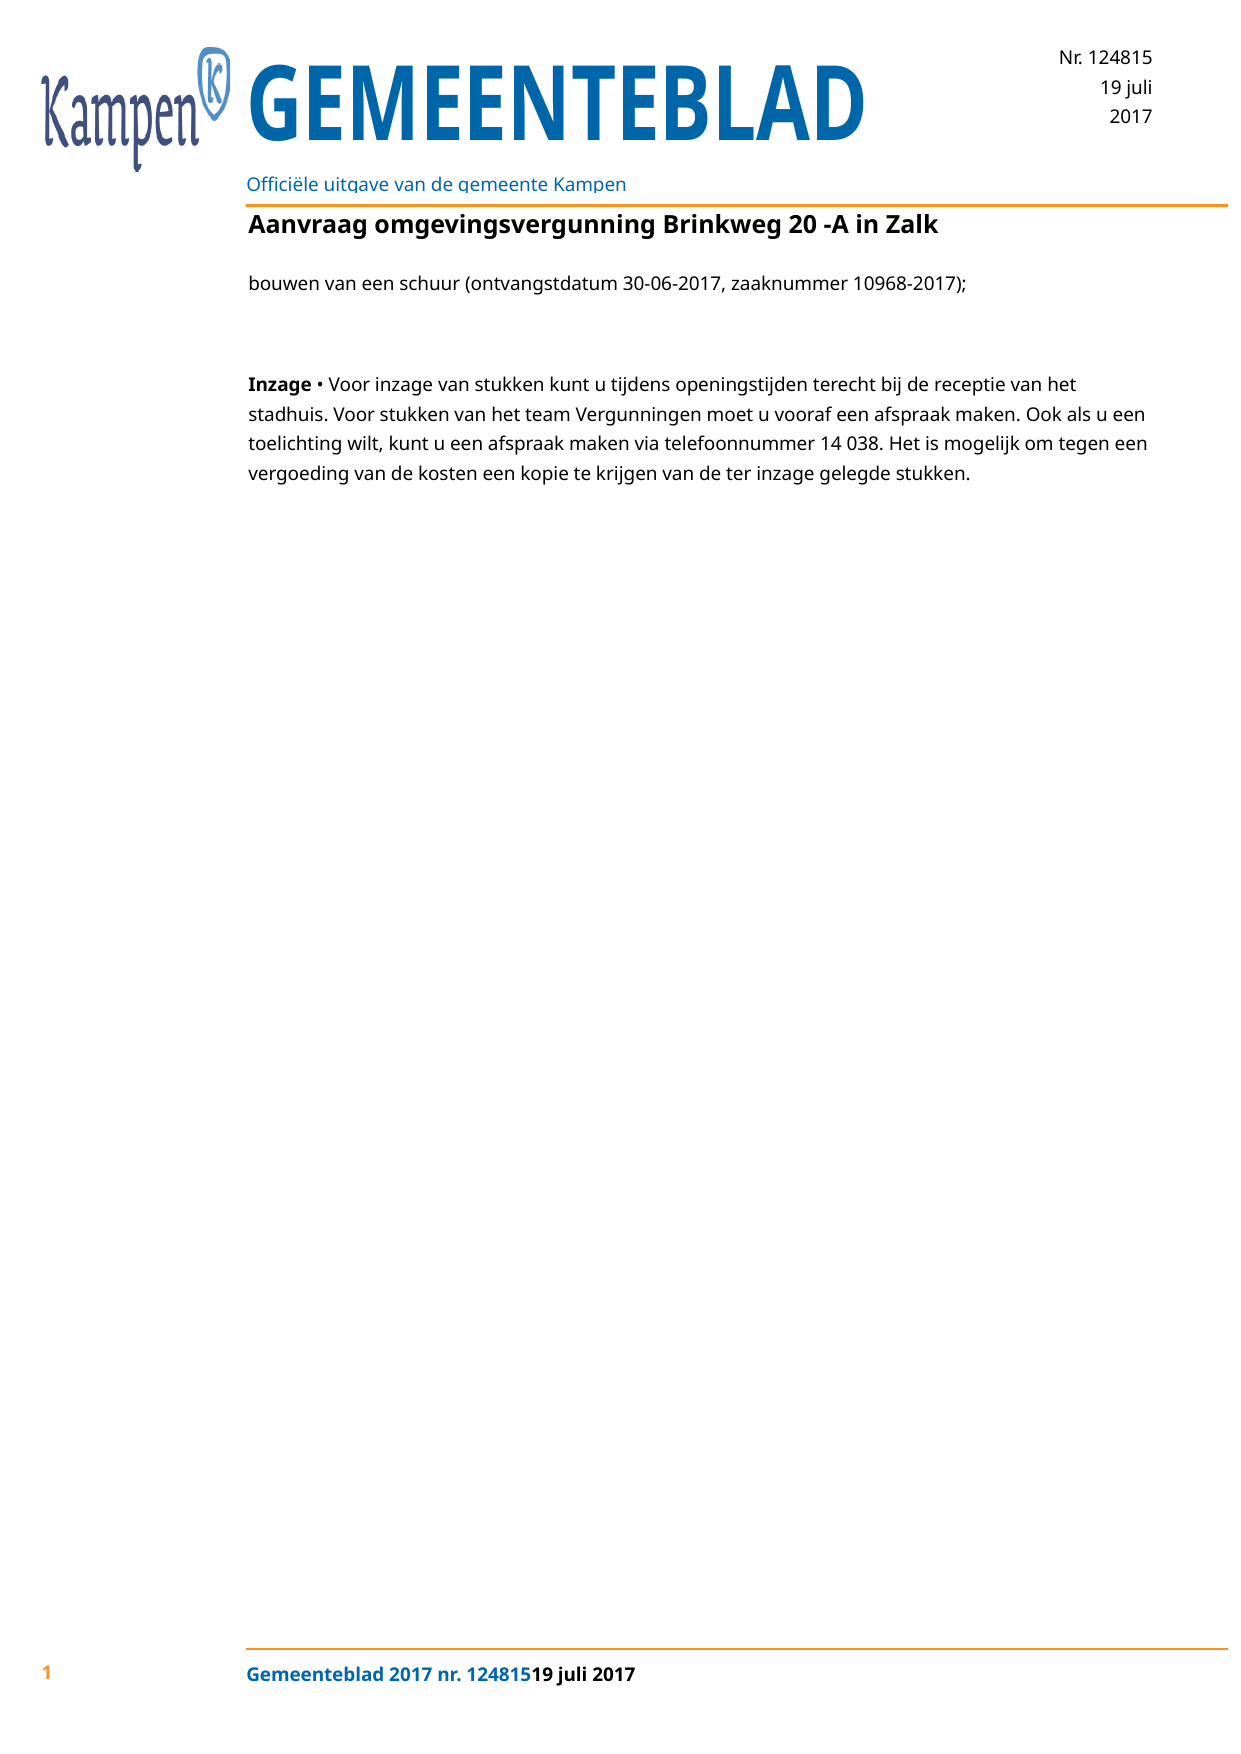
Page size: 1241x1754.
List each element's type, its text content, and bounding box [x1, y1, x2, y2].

text bouwen van een schuur (ontvangstdatum 30-06-2017, zaaknummer 10968-2017); [248, 270, 1152, 296]
text Inzage • Voor inzage van stukken kunt u tijdens openingstijden terecht bij de receptie van het stadhuis. Voor stukken van het team Vergunningen moet u vooraf een afspraak maken. Ook als u een toelichting wilt, kunt u een afspraak maken via telefoonnummer 14 038. Het is mogelijk om tegen een vergoeding van de kosten een kopie te krijgen van de ter inzage gelegde stukken. [248, 371, 1152, 486]
picture [41, 47, 231, 172]
text Aanvraag omgevingsvergunning Brinkweg 20 -A in Zalk [248, 207, 1152, 241]
